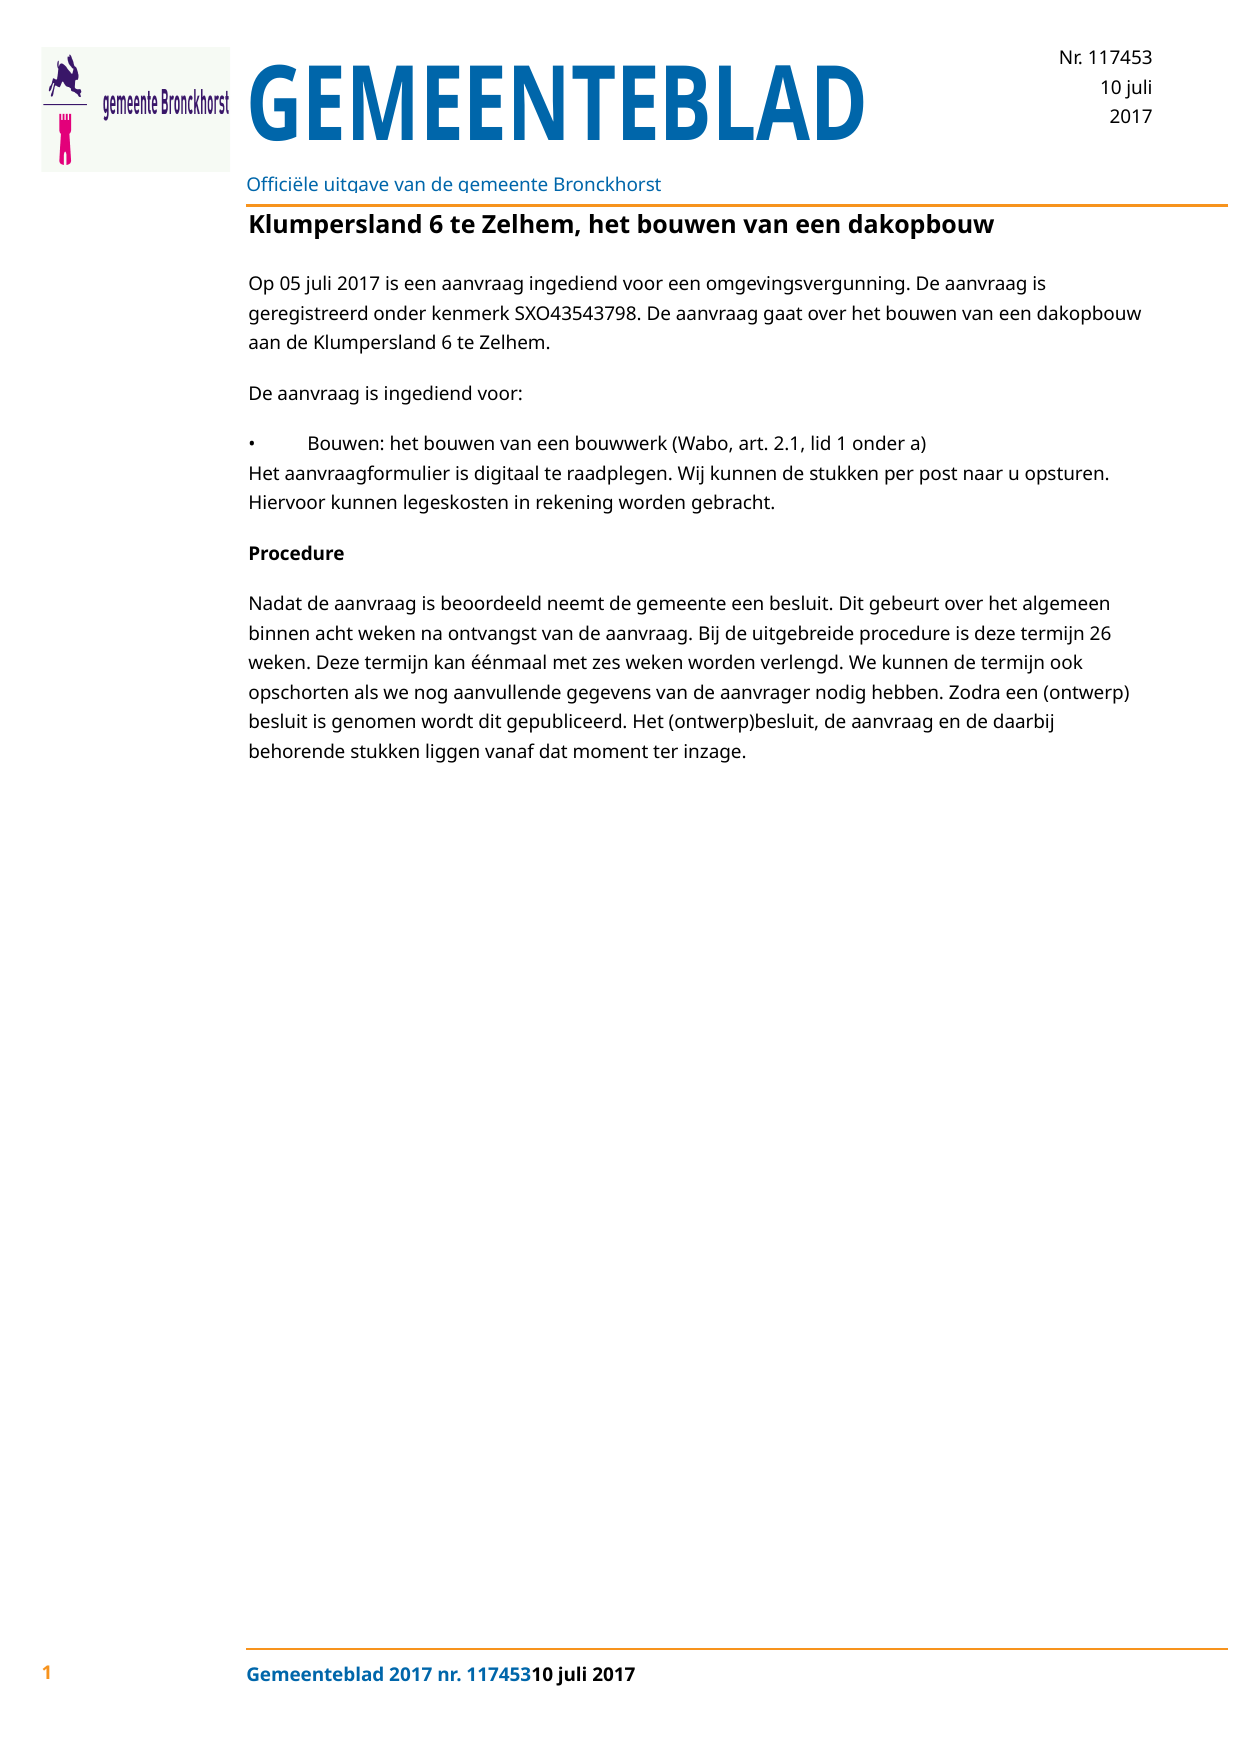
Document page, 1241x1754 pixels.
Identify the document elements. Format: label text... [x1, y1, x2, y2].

text Nadat de aanvraag is beoordeeld neemt de gemeente een besluit. Dit gebeurt over het algemeen binnen acht weken na ontvangst van de aanvraag. Bij de uitgebreide procedure is deze termijn 26 weken. Deze termijn kan éénmaal met zes weken worden verlengd. We kunnen de termijn ook opschorten als we nog aanvullende gegevens van de aanvrager nodig hebben. Zodra een (ontwerp) besluit is genomen wordt dit gepubliceerd. Het (ontwerp)besluit, de aanvraag en de daarbij behorende stukken liggen vanaf dat moment ter inzage. [248, 590, 1152, 764]
picture [41, 47, 231, 172]
text De aanvraag is ingediend voor: [248, 380, 1152, 406]
text Procedure [248, 540, 1152, 566]
text Klumpersland 6 te Zelhem, het bouwen van een dakopbouw [248, 207, 1152, 241]
text Op 05 juli 2017 is een aanvraag ingediend voor een omgevingsvergunning. De aanvraag is geregistreerd onder kenmerk SXO43543798. De aanvraag gaat over het bouwen van een dakopbouw aan de Klumpersland 6 te Zelhem. [248, 270, 1152, 355]
text Het aanvraagformulier is digitaal te raadplegen. Wij kunnen de stukken per post naar u opsturen. Hiervoor kunnen legeskosten in rekening worden gebracht. [248, 460, 1152, 515]
list Bouwen: het bouwen van een bouwwerk (Wabo, art. 2.1, lid 1 onder a) [248, 430, 1152, 456]
